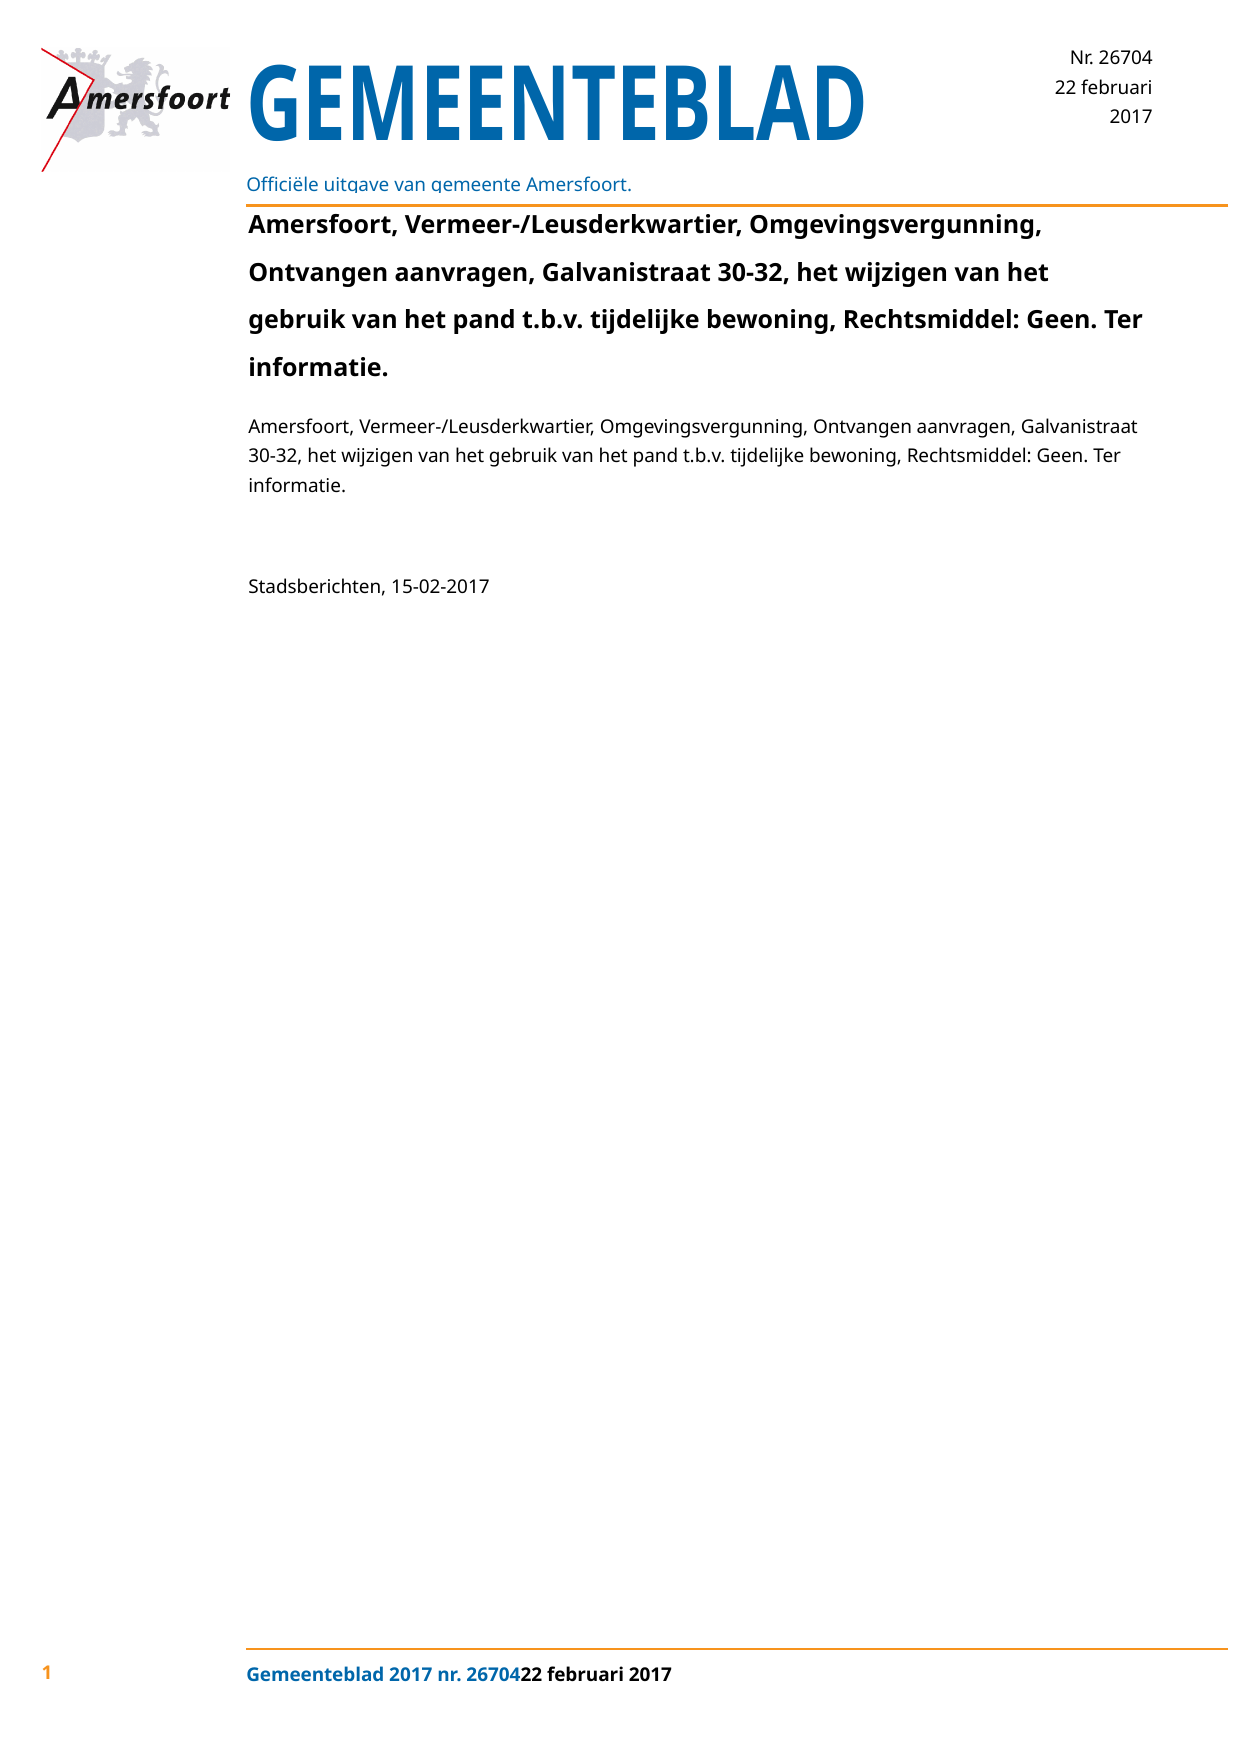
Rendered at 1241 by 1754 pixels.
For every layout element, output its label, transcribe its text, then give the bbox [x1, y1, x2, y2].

text Amersfoort, Vermeer-/Leusderkwartier, Omgevingsvergunning, Ontvangen aanvragen, Galvanistraat 30-32, het wijzigen van het gebruik van het pand t.b.v. tijdelijke bewoning, Rechtsmiddel: Geen. Ter informatie. [248, 413, 1152, 498]
text Amersfoort, Vermeer-/Leusderkwartier, Omgevingsvergunning, Ontvangen aanvragen, Galvanistraat 30-32, het wijzigen van het gebruik van het pand t.b.v. tijdelijke bewoning, Rechtsmiddel: Geen. Ter informatie. [248, 207, 1152, 384]
picture [41, 47, 231, 172]
text Stadsberichten, 15-02-2017 [248, 573, 1152, 599]
